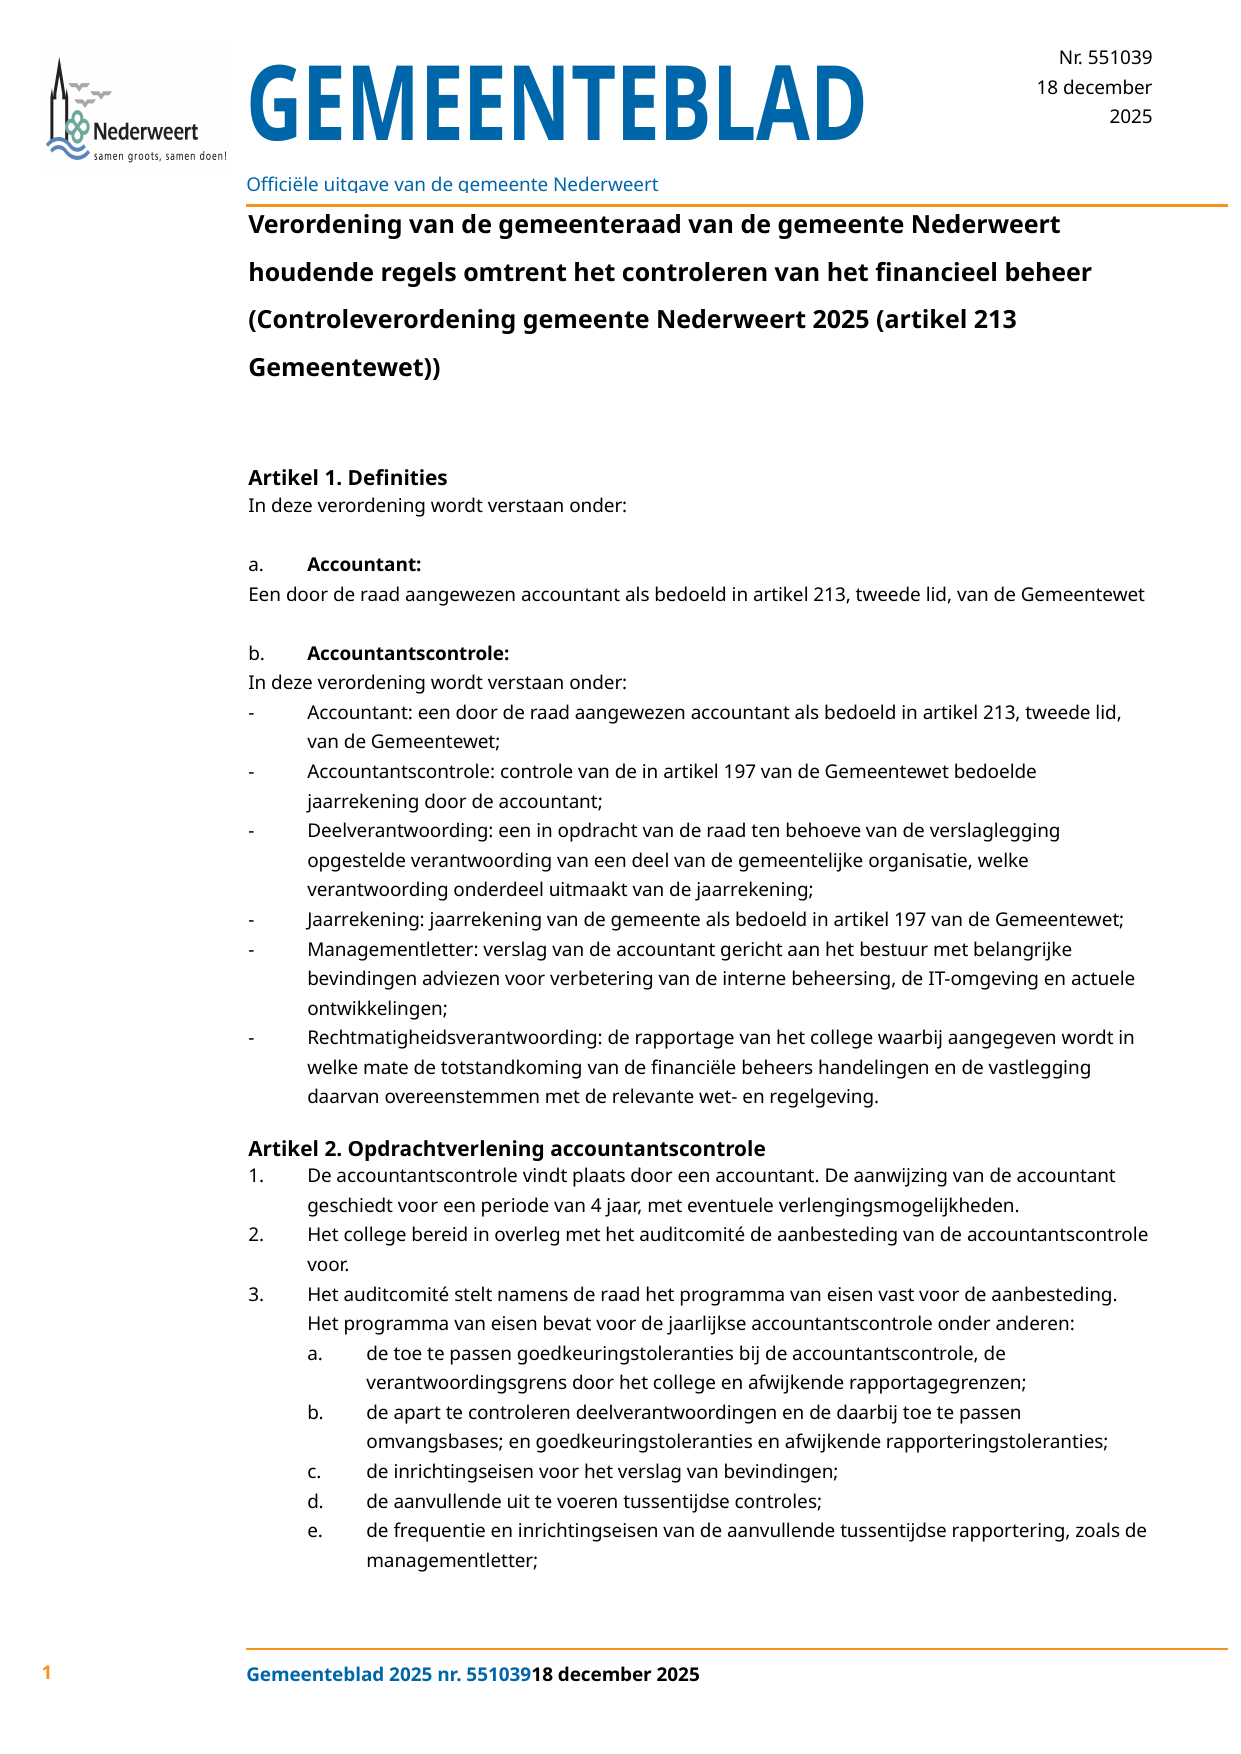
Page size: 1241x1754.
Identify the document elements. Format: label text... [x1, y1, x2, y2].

list De accountantscontrole vindt plaats door een accountant. De aanwijzing van de accountant geschiedt voor een periode van 4 jaar, met eventuele verlengingsmogelijkheden. [248, 1162, 1152, 1218]
picture [41, 47, 231, 172]
text Artikel 2. Opdrachtverlening accountantscontrole [248, 1134, 1152, 1162]
list Accountantscontrole: controle van de in artikel 197 van de Gemeentewet bedoelde jaarrekening door de accountant; [248, 758, 1152, 813]
list Jaarrekening: jaarrekening van de gemeente als bedoeld in artikel 197 van de Gemeentewet; [248, 906, 1152, 932]
list de frequentie en inrichtingseisen van de aanvullende tussentijdse rapportering, zoals de managementletter; [307, 1517, 1152, 1573]
list Accountantscontrole: [248, 640, 1152, 666]
list de toe te passen goedkeuringstoleranties bij de accountantscontrole, de verantwoordingsgrens door het college en afwijkende rapportagegrenzen; [307, 1340, 1152, 1395]
text Een door de raad aangewezen accountant als bedoeld in artikel 213, tweede lid, van de Gemeentewet [248, 581, 1152, 606]
text Verordening van de gemeenteraad van de gemeente Nederweert houdende regels omtrent het controleren van het financieel beheer (Controleverordening gemeente Nederweert 2025 (artikel 213 Gemeentewet)) [248, 207, 1152, 384]
text In deze verordening wordt verstaan onder: [248, 669, 1152, 695]
list Het auditcomité stelt namens de raad het programma van eisen vast voor de aanbesteding. Het programma van eisen bevat voor de jaarlijkse accountantscontrole onder anderen: [248, 1281, 1152, 1336]
text In deze verordening wordt verstaan onder: [248, 492, 1152, 518]
list de apart te controleren deelverantwoordingen en de daarbij toe te passen omvangsbases; en goedkeuringstoleranties en afwijkende rapporteringstoleranties; [307, 1399, 1152, 1454]
list de aanvullende uit te voeren tussentijdse controles; [307, 1488, 1152, 1514]
list de inrichtingseisen voor het verslag van bevindingen; [307, 1458, 1152, 1484]
list Accountant: [248, 551, 1152, 577]
list Accountant: een door de raad aangewezen accountant als bedoeld in artikel 213, tweede lid, van de Gemeentewet; [248, 699, 1152, 754]
list Het college bereid in overleg met het auditcomité de aanbesteding van de accountantscontrole voor. [248, 1222, 1152, 1277]
list Managementletter: verslag van de accountant gericht aan het bestuur met belangrijke bevindingen adviezen voor verbetering van de interne beheersing, de IT-omgeving en actuele ontwikkelingen; [248, 936, 1152, 1021]
list Deelverantwoording: een in opdracht van de raad ten behoeve van de verslaglegging opgestelde verantwoording van een deel van de gemeentelijke organisatie, welke verantwoording onderdeel uitmaakt van de jaarrekening; [248, 817, 1152, 902]
list Rechtmatigheidsverantwoording: de rapportage van het college waarbij aangegeven wordt in welke mate de totstandkoming van de financiële beheers handelingen en de vastlegging daarvan overeenstemmen met de relevante wet- en regelgeving. [248, 1024, 1152, 1109]
text Artikel 1. Definities [248, 463, 1152, 492]
